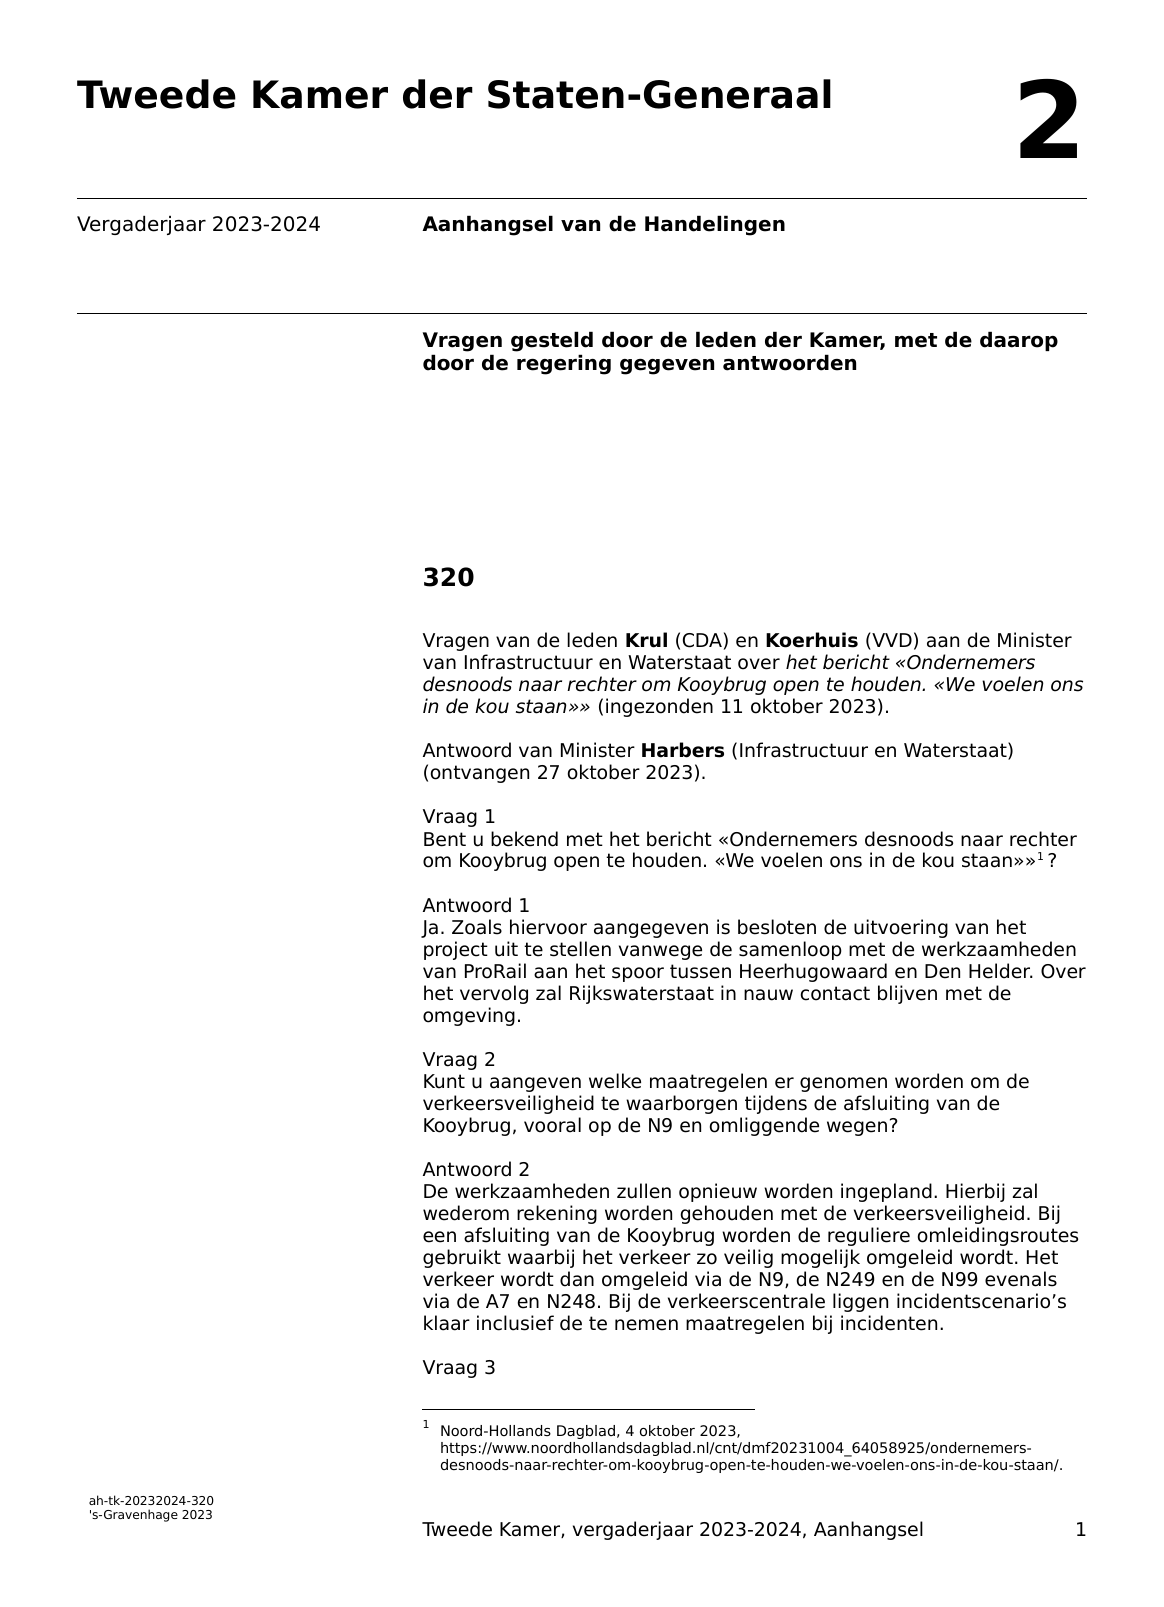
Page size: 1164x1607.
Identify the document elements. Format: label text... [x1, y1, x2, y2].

text Antwoord van Minister Harbers (Infrastructuur en Waterstaat) (ontvangen 27 oktober 2023). [422, 740, 1087, 784]
text Bent u bekend met het bericht «Ondernemers desnoods naar rechter om Kooybrug open te houden. «We voelen ons in de kou staan»»? [422, 828, 1087, 872]
table_header 2 [886, 59, 1087, 198]
text 's-Gravenhage 2023 [88, 1508, 323, 1522]
text Ja. Zoals hiervoor aangegeven is besloten de uitvoering van het project uit te stellen vanwege de samenloop met de werkzaamheden van ProRail aan het spoor tussen Heerhugowaard en Den Helder. Over het vervolg zal Rijkswaterstaat in nauw contact blijven met de omgeving. [422, 917, 1087, 1026]
table_cell Vergaderjaar 2023-2024 [77, 199, 422, 313]
text 320 [422, 563, 1087, 592]
table_header Tweede Kamer der Staten-Generaal [77, 59, 886, 198]
text Vraag 1 [422, 806, 1087, 828]
table_cell [77, 314, 422, 375]
text Noord-Hollands Dagblad, 4 oktober 2023, https://www.noordhollandsdagblad.nl/cnt/dmf20231004_64058925/ondernemers-desnoods-naar-rechter-om-kooybrug-open-te-houden-we-voelen-ons-in-de-kou-staan/. [422, 1418, 1087, 1474]
table_cell Aanhangsel van de Handelingen [422, 199, 1087, 313]
text De werkzaamheden zullen opnieuw worden ingepland. Hierbij zal wederom rekening worden gehouden met de verkeersveiligheid. Bij een afsluiting van de Kooybrug worden de reguliere omleidingsroutes gebruikt waarbij het verkeer zo veilig mogelijk omgeleid wordt. Het verkeer wordt dan omgeleid via de N9, de N249 en de N99 evenals via de A7 en N248. Bij de verkeerscentrale liggen incidentscenario’s klaar inclusief de te nemen maatregelen bij incidenten. [422, 1181, 1087, 1334]
text Vraag 3 [422, 1357, 1087, 1379]
text Vragen van de leden Krul (CDA) en Koerhuis (VVD) aan de Minister van Infrastructuur en Waterstaat over het bericht «Ondernemers desnoods naar rechter om Kooybrug open te houden. «We voelen ons in de kou staan»» (ingezonden 11 oktober 2023). [422, 630, 1087, 718]
table_cell Vragen gesteld door de leden der Kamer, met de daarop door de regering gegeven antwoorden [422, 314, 1087, 375]
text Vraag 2 [422, 1049, 1087, 1071]
text Kunt u aangeven welke maatregelen er genomen worden om de verkeersveiligheid te waarborgen tijdens de afsluiting van de Kooybrug, vooral op de N9 en omliggende wegen? [422, 1071, 1087, 1137]
text ah-tk-20232024-320 [88, 1494, 323, 1508]
text Antwoord 1 [422, 894, 1087, 917]
text Antwoord 2 [422, 1159, 1087, 1181]
